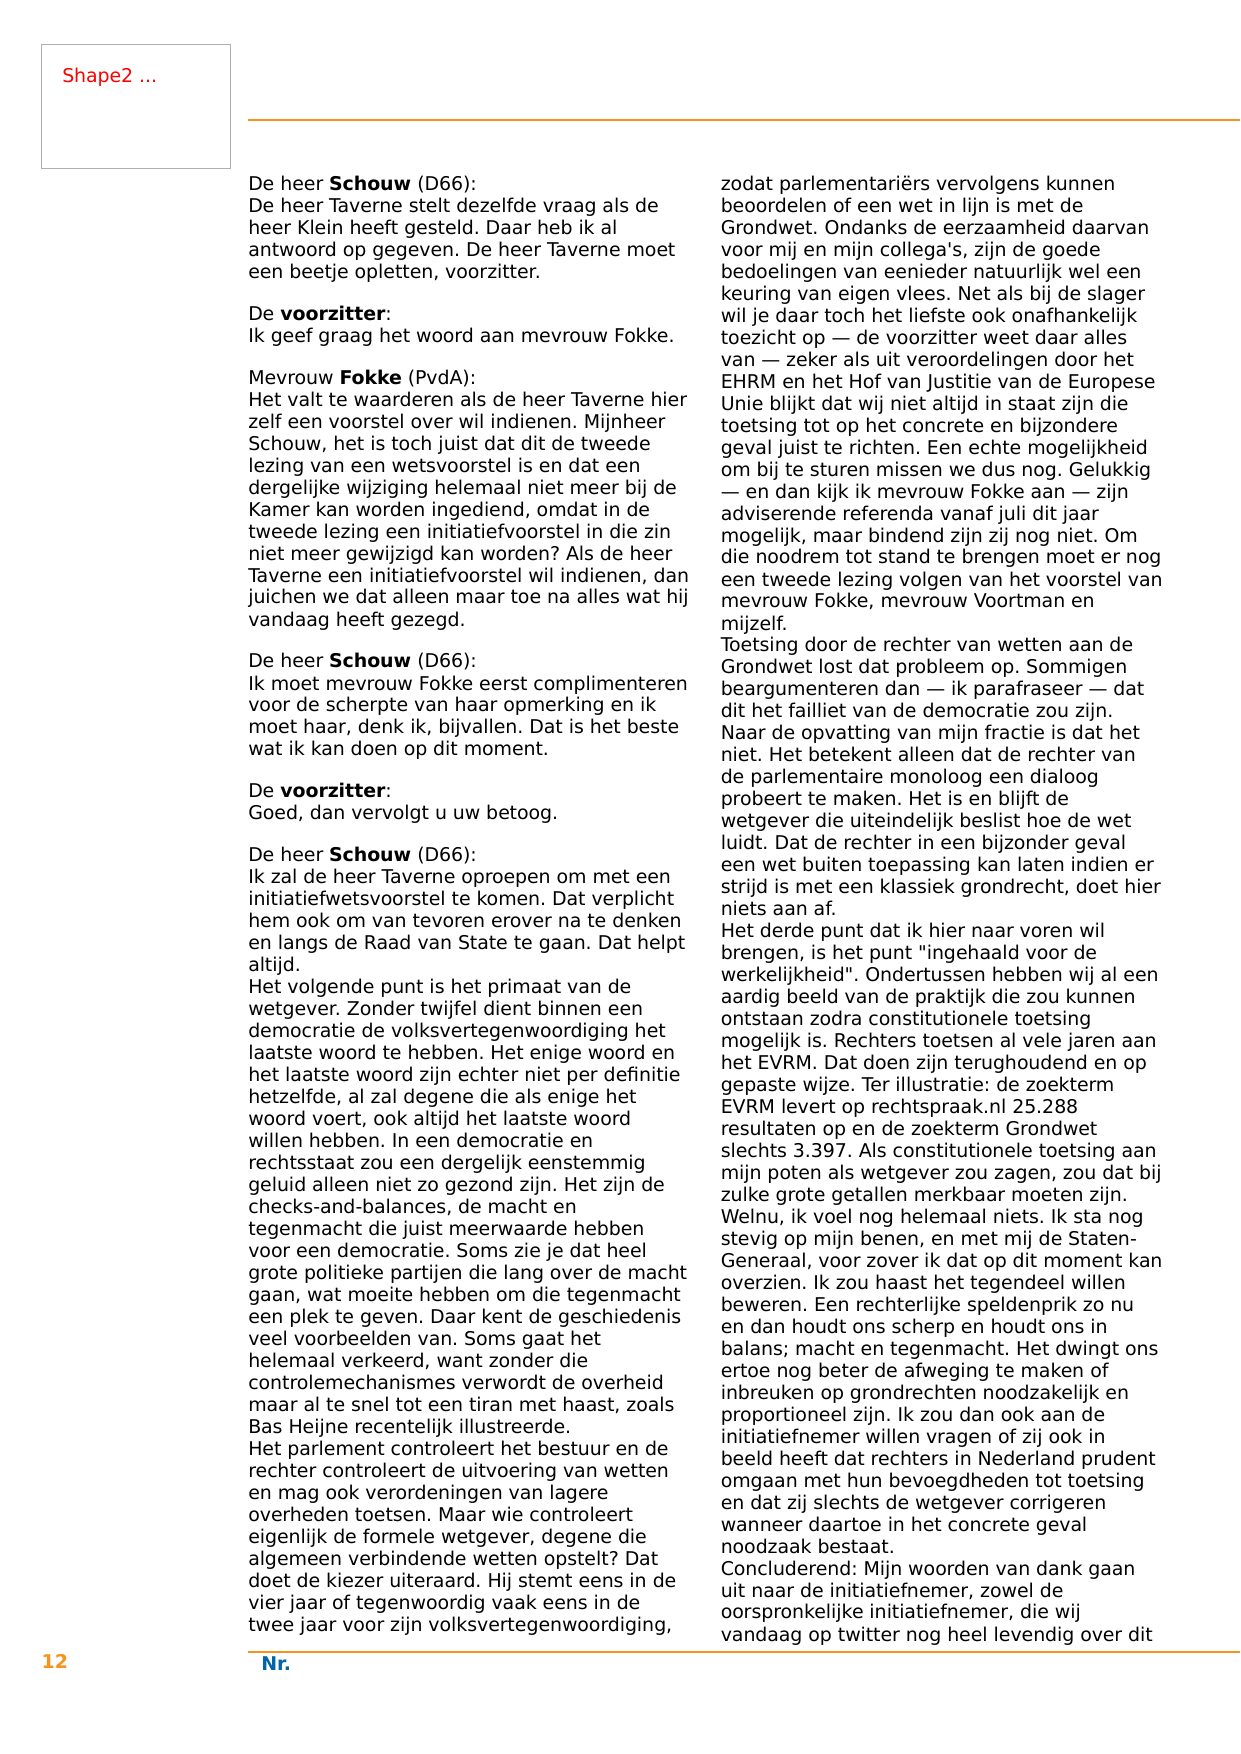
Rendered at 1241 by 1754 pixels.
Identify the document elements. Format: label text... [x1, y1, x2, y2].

text Ik moet mevrouw Fokke eerst complimenteren voor de scherpte van haar opmerking en ik moet haar, denk ik, bijvallen. Dat is het beste wat ik kan doen op dit moment. [248, 672, 691, 760]
text Ik geef graag het woord aan mevrouw Fokke. [248, 325, 691, 347]
text Het derde punt dat ik hier naar voren wil brengen, is het punt "ingehaald voor de werkelijkheid". Ondertussen hebben wij al een aardig beeld van de praktijk die zou kunnen ontstaan zodra constitutionele toetsing mogelijk is. Rechters toetsen al vele jaren aan het EVRM. Dat doen zijn terughoudend en op gepaste wijze. Ter illustratie: de zoekterm EVRM levert op rechtspraak.nl 25.288 resultaten op en de zoekterm Grondwet slechts 3.397. Als constitutionele toetsing aan mijn poten als wetgever zou zagen, zou dat bij zulke grote getallen merkbaar moeten zijn. Welnu, ik voel nog helemaal niets. Ik sta nog stevig op mijn benen, en met mij de Staten-Generaal, voor zover ik dat op dit moment kan overzien. Ik zou haast het tegendeel willen beweren. Een rechterlijke speldenprik zo nu en dan houdt ons scherp en houdt ons in balans; macht en tegenmacht. Het dwingt ons ertoe nog beter de afweging te maken of inbreuken op grondrechten noodzakelijk en proportioneel zijn. Ik zou dan ook aan de initiatiefnemer willen vragen of zij ook in beeld heeft dat rechters in Nederland prudent omgaan met hun bevoegdheden tot toetsing en dat zij slechts de wetgever corrigeren wanneer daartoe in het concrete geval noodzaak bestaat. [721, 920, 1163, 1557]
text Toetsing door de rechter van wetten aan de Grondwet lost dat probleem op. Sommigen beargumenteren dan — ik parafraseer — dat dit het failliet van de democratie zou zijn. Naar de opvatting van mijn fractie is dat het niet. Het betekent alleen dat de rechter van de parlementaire monoloog een dialoog probeert te maken. Het is en blijft de wetgever die uiteindelijk beslist hoe de wet luidt. Dat de rechter in een bijzonder geval een wet buiten toepassing kan laten indien er strijd is met een klassiek grondrecht, doet hier niets aan af. [721, 634, 1163, 920]
text Ik zal de heer Taverne oproepen om met een initiatiefwetsvoorstel te komen. Dat verplicht hem ook om van tevoren erover na te denken en langs de Raad van State te gaan. Dat helpt altijd. [248, 866, 691, 976]
text De heer Schouw (D66): [248, 173, 691, 195]
text Concluderend: Mijn woorden van dank gaan uit naar de initiatiefnemer, zowel de oorspronkelijke initiatiefnemer, die wij vandaag op twitter nog heel levendig over dit [721, 1557, 1163, 1645]
text Goed, dan vervolgt u uw betoog. [248, 802, 691, 824]
text De heer Schouw (D66): [248, 650, 691, 672]
text De voorzitter: [248, 780, 691, 802]
text De voorzitter: [248, 303, 691, 325]
text zodat parlementariërs vervolgens kunnen beoordelen of een wet in lijn is met de Grondwet. Ondanks de eerzaamheid daarvan voor mij en mijn collega's, zijn de goede bedoelingen van eenieder natuurlijk wel een keuring van eigen vlees. Net als bij de slager wil je daar toch het liefste ook onafhankelijk toezicht op — de voorzitter weet daar alles van — zeker als uit veroordelingen door het EHRM en het Hof van Justitie van de Europese Unie blijkt dat wij niet altijd in staat zijn die toetsing tot op het concrete en bijzondere geval juist te richten. Een echte mogelijkheid om bij te sturen missen we dus nog. Gelukkig — en dan kijk ik mevrouw Fokke aan — zijn adviserende referenda vanaf juli dit jaar mogelijk, maar bindend zijn zij nog niet. Om die noodrem tot stand te brengen moet er nog een tweede lezing volgen van het voorstel van mevrouw Fokke, mevrouw Voortman en mijzelf. [721, 173, 1163, 634]
text Mevrouw Fokke (PvdA): [248, 367, 691, 389]
text De heer Schouw (D66): [248, 844, 691, 866]
text De heer Taverne stelt dezelfde vraag als de heer Klein heeft gesteld. Daar heb ik al antwoord op gegeven. De heer Taverne moet een beetje opletten, voorzitter. [248, 195, 691, 283]
text Het volgende punt is het primaat van de wetgever. Zonder twijfel dient binnen een democratie de volksvertegenwoordiging het laatste woord te hebben. Het enige woord en het laatste woord zijn echter niet per definitie hetzelfde, al zal degene die als enige het woord voert, ook altijd het laatste woord willen hebben. In een democratie en rechtsstaat zou een dergelijk eenstemmig geluid alleen niet zo gezond zijn. Het zijn de checks-and-balances, de macht en tegenmacht die juist meerwaarde hebben voor een democratie. Soms zie je dat heel grote politieke partijen die lang over de macht gaan, wat moeite hebben om die tegenmacht een plek te geven. Daar kent de geschiedenis veel voorbeelden van. Soms gaat het helemaal verkeerd, want zonder die controlemechanismes verwordt de overheid maar al te snel tot een tiran met haast, zoals Bas Heijne recentelijk illustreerde. [248, 976, 691, 1438]
text Het valt te waarderen als de heer Taverne hier zelf een voorstel over wil indienen. Mijnheer Schouw, het is toch juist dat dit de tweede lezing van een wetsvoorstel is en dat een dergelijke wijziging helemaal niet meer bij de Kamer kan worden ingediend, omdat in de tweede lezing een initiatiefvoorstel in die zin niet meer gewijzigd kan worden? Als de heer Taverne een initiatiefvoorstel wil indienen, dan juichen we dat alleen maar toe na alles wat hij vandaag heeft gezegd. [248, 389, 691, 630]
text Het parlement controleert het bestuur en de rechter controleert de uitvoering van wetten en mag ook verordeningen van lagere overheden toetsen. Maar wie controleert eigenlijk de formele wetgever, degene die algemeen verbindende wetten opstelt? Dat doet de kiezer uiteraard. Hij stemt eens in de vier jaar of tegenwoordig vaak eens in de twee jaar voor zijn volksvertegenwoordiging, [248, 1438, 691, 1636]
